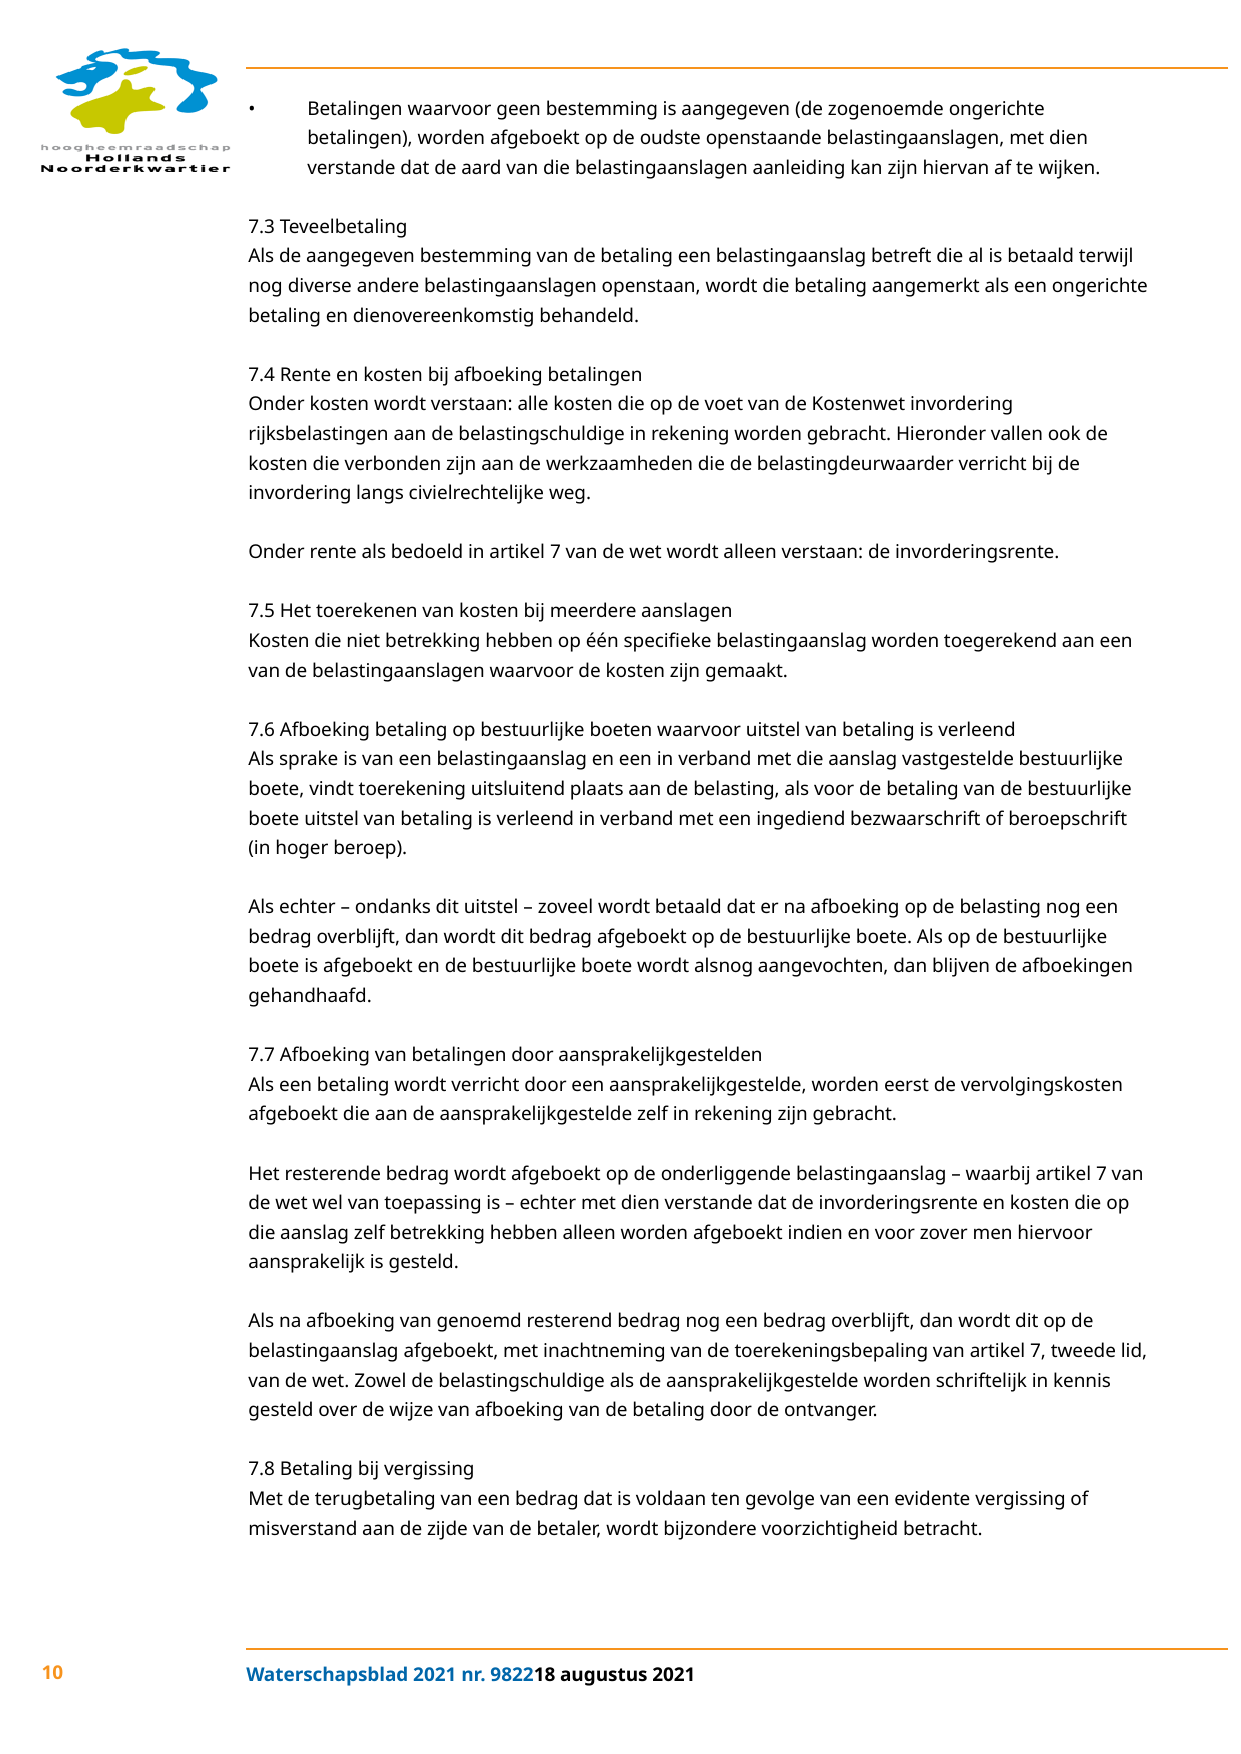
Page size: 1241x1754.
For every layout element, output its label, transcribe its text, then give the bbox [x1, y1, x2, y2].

text 7.8 Betaling bij vergissing [248, 1456, 1152, 1481]
text Onder rente als bedoeld in artikel 7 van de wet wordt alleen verstaan: de invorderingsrente. [248, 538, 1152, 564]
text 7.4 Rente en kosten bij afboeking betalingen [248, 361, 1152, 387]
text 7.6 Afboeking betaling op bestuurlijke boeten waarvoor uitstel van betaling is verleend [248, 716, 1152, 742]
picture [41, 47, 231, 172]
text 7.7 Afboeking van betalingen door aansprakelijkgestelden [248, 1041, 1152, 1067]
text Als de aangegeven bestemming van de betaling een belastingaanslag betreft die al is betaald terwijl nog diverse andere belastingaanslagen openstaan, wordt die betaling aangemerkt als een ongerichte betaling en dienovereenkomstig behandeld. [248, 243, 1152, 328]
text Als na afboeking van genoemd resterend bedrag nog een bedrag overblijft, dan wordt dit op de belastingaanslag afgeboekt, met inachtneming van de toerekeningsbepaling van artikel 7, tweede lid, van de wet. Zowel de belastingschuldige als de aansprakelijkgestelde worden schriftelijk in kennis gesteld over de wijze van afboeking van de betaling door de ontvanger. [248, 1308, 1152, 1422]
text Als echter – ondanks dit uitstel – zoveel wordt betaald dat er na afboeking op de belasting nog een bedrag overblijft, dan wordt dit bedrag afgeboekt op de bestuurlijke boete. Als op de bestuurlijke boete is afgeboekt en de bestuurlijke boete wordt alsnog aangevochten, dan blijven de afboekingen gehandhaafd. [248, 893, 1152, 1008]
text 7.5 Het toerekenen van kosten bij meerdere aanslagen [248, 598, 1152, 623]
text 7.3 Teveelbetaling [248, 213, 1152, 239]
text Het resterende bedrag wordt afgeboekt op de onderliggende belastingaanslag – waarbij artikel 7 van de wet wel van toepassing is – echter met dien verstande dat de invorderingsrente en kosten die op die aanslag zelf betrekking hebben alleen worden afgeboekt indien en voor zover men hiervoor aansprakelijk is gesteld. [248, 1160, 1152, 1274]
text Als een betaling wordt verricht door een aansprakelijkgestelde, worden eerst de vervolgingskosten afgeboekt die aan de aansprakelijkgestelde zelf in rekening zijn gebracht. [248, 1071, 1152, 1126]
text Kosten die niet betrekking hebben op één specifieke belastingaanslag worden toegerekend aan een van de belastingaanslagen waarvoor de kosten zijn gemaakt. [248, 627, 1152, 683]
list Betalingen waarvoor geen bestemming is aangegeven (de zogenoemde ongerichte betalingen), worden afgeboekt op de oudste openstaande belastingaanslagen, met dien verstande dat de aard van die belastingaanslagen aanleiding kan zijn hiervan af te wijken. [248, 95, 1152, 180]
text Met de terugbetaling van een bedrag dat is voldaan ten gevolge van een evidente vergissing of misverstand aan de zijde van de betaler, wordt bijzondere voorzichtigheid betracht. [248, 1485, 1152, 1541]
text Onder kosten wordt verstaan: alle kosten die op de voet van de Kostenwet invordering rijksbelastingen aan de belastingschuldige in rekening worden gebracht. Hieronder vallen ook de kosten die verbonden zijn aan de werkzaamheden die de belastingdeurwaarder verricht bij de invordering langs civielrechtelijke weg. [248, 391, 1152, 505]
text Als sprake is van een belastingaanslag en een in verband met die aanslag vastgestelde bestuurlijke boete, vindt toerekening uitsluitend plaats aan de belasting, als voor de betaling van de bestuurlijke boete uitstel van betaling is verleend in verband met een ingediend bezwaarschrift of beroepschrift (in hoger beroep). [248, 746, 1152, 860]
